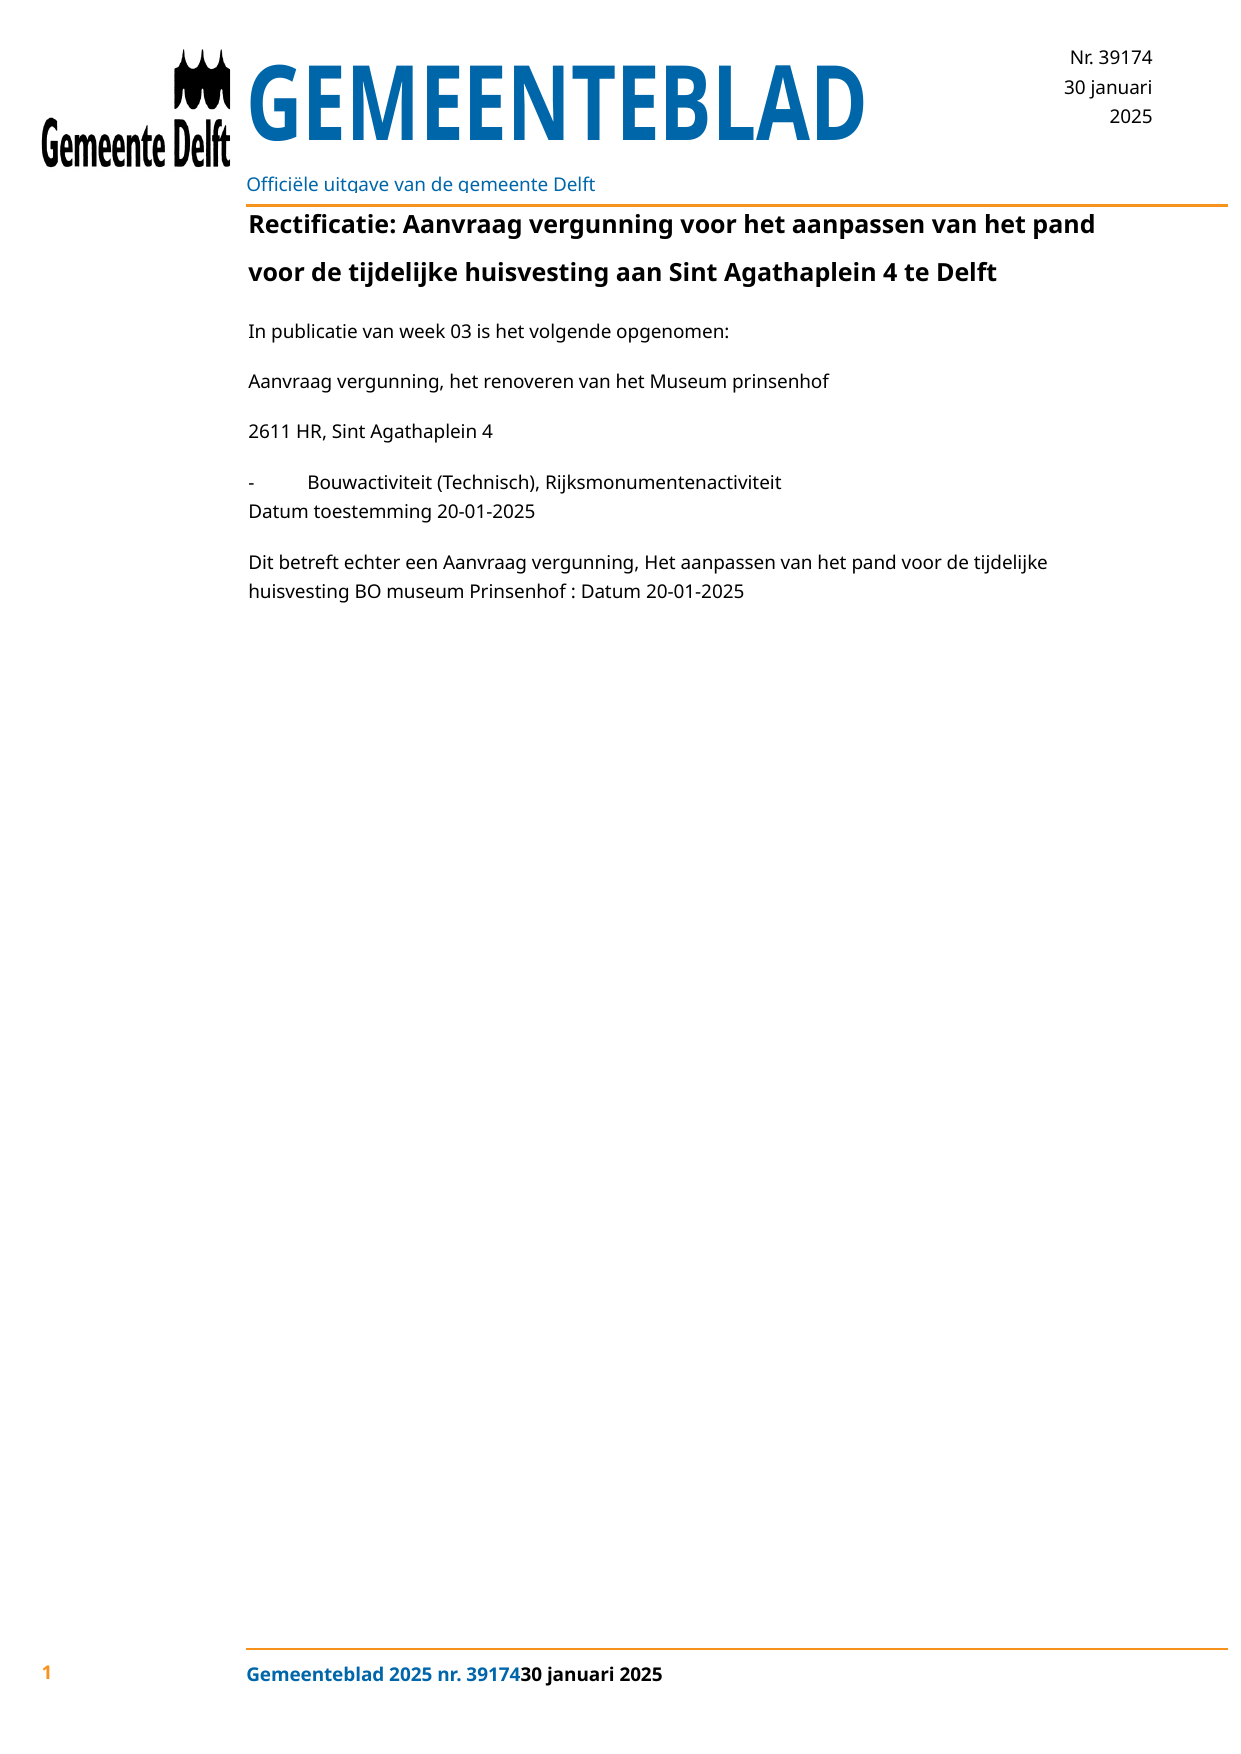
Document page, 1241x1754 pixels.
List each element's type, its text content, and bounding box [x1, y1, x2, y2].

text Rectificatie: Aanvraag vergunning voor het aanpassen van het pand voor de tijdelijke huisvesting aan Sint Agathaplein 4 te Delft [248, 207, 1152, 288]
text 2611 HR, Sint Agathaplein 4 [248, 419, 1152, 444]
text In publicatie van week 03 is het volgende opgenomen: [248, 318, 1152, 344]
picture [41, 47, 231, 172]
text Datum toestemming 20-01-2025 [248, 499, 1152, 524]
text Dit betreft echter een Aanvraag vergunning, Het aanpassen van het pand voor de tijdelijke huisvesting BO museum Prinsenhof : Datum 20-01-2025 [248, 549, 1152, 604]
list Bouwactiviteit (Technisch), Rijksmonumentenactiviteit [248, 469, 1152, 495]
text Aanvraag vergunning, het renoveren van het Museum prinsenhof [248, 368, 1152, 394]
